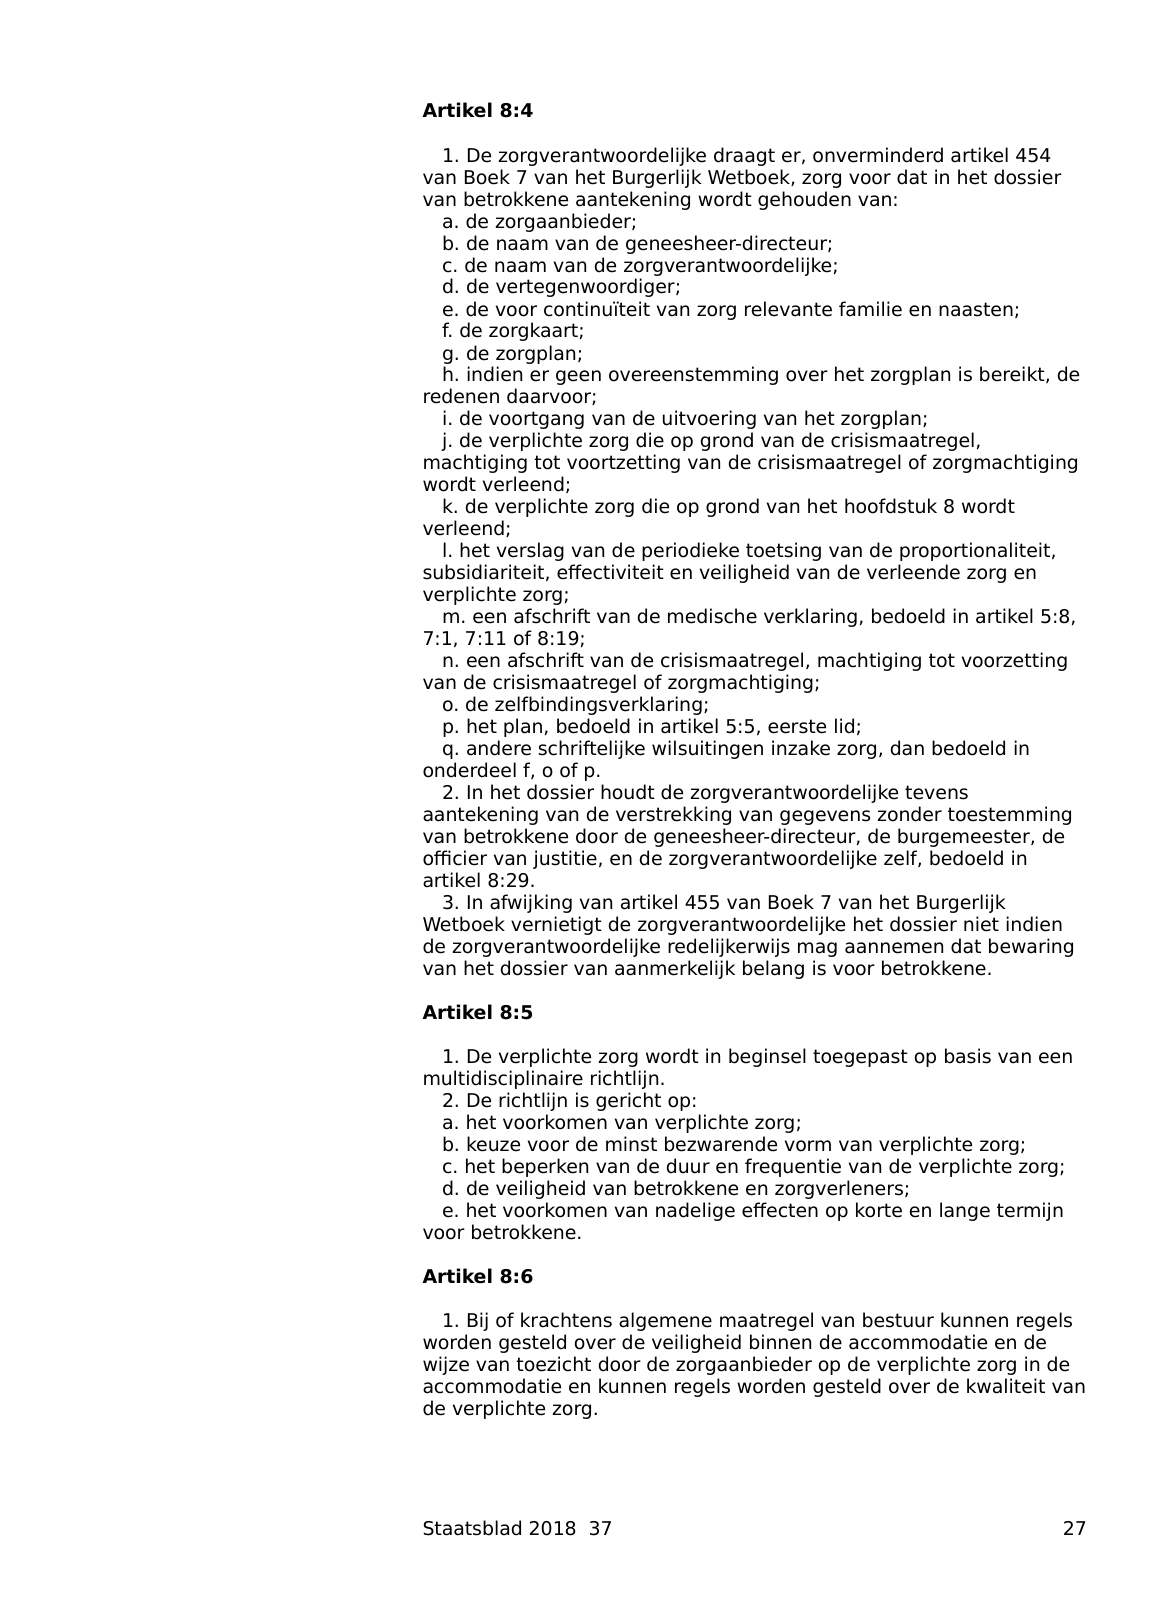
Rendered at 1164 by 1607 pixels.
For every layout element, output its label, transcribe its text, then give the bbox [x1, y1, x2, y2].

text f. de zorgkaart; [422, 320, 1087, 342]
text 1. De zorgverantwoordelijke draagt er, onverminderd artikel 454 van Boek 7 van het Burgerlijk Wetboek, zorg voor dat in het dossier van betrokkene aantekening wordt gehouden van: [422, 144, 1087, 211]
text d. de veiligheid van betrokkene en zorgverleners; [422, 1178, 1087, 1200]
text g. de zorgplan; [422, 342, 1087, 364]
subtitle Artikel 8:5 [422, 1002, 1087, 1024]
text b. de naam van de geneesheer-directeur; [422, 232, 1087, 254]
text 2. In het dossier houdt de zorgverantwoordelijke tevens aantekening van de verstrekking van gegevens zonder toestemming van betrokkene door de geneesheer-directeur, de burgemeester, de officier van justitie, en de zorgverantwoordelijke zelf, bedoeld in artikel 8:29. [422, 782, 1087, 892]
subtitle Artikel 8:4 [422, 100, 1087, 122]
text o. de zelfbindingsverklaring; [422, 694, 1087, 716]
text a. het voorkomen van verplichte zorg; [422, 1112, 1087, 1134]
text b. keuze voor de minst bezwarende vorm van verplichte zorg; [422, 1134, 1087, 1156]
text a. de zorgaanbieder; [422, 211, 1087, 232]
text c. de naam van de zorgverantwoordelijke; [422, 254, 1087, 276]
text m. een afschrift van de medische verklaring, bedoeld in artikel 5:8, 7:1, 7:11 of 8:19; [422, 606, 1087, 650]
text i. de voortgang van de uitvoering van het zorgplan; [422, 408, 1087, 430]
text e. het voorkomen van nadelige effecten op korte en lange termijn voor betrokkene. [422, 1200, 1087, 1244]
text 3. In afwijking van artikel 455 van Boek 7 van het Burgerlijk Wetboek vernietigt de zorgverantwoordelijke het dossier niet indien de zorgverantwoordelijke redelijkerwijs mag aannemen dat bewaring van het dossier van aanmerkelijk belang is voor betrokkene. [422, 892, 1087, 980]
text 1. De verplichte zorg wordt in beginsel toegepast op basis van een multidisciplinaire richtlijn. [422, 1046, 1087, 1090]
text j. de verplichte zorg die op grond van de crisismaatregel, machtiging tot voortzetting van de crisismaatregel of zorgmachtiging wordt verleend; [422, 430, 1087, 496]
text p. het plan, bedoeld in artikel 5:5, eerste lid; [422, 716, 1087, 738]
text h. indien er geen overeenstemming over het zorgplan is bereikt, de redenen daarvoor; [422, 364, 1087, 408]
text c. het beperken van de duur en frequentie van de verplichte zorg; [422, 1156, 1087, 1178]
subtitle Artikel 8:6 [422, 1266, 1087, 1288]
text e. de voor continuïteit van zorg relevante familie en naasten; [422, 298, 1087, 320]
text l. het verslag van de periodieke toetsing van de proportionaliteit, subsidiariteit, effectiviteit en veiligheid van de verleende zorg en verplichte zorg; [422, 540, 1087, 606]
text d. de vertegenwoordiger; [422, 276, 1087, 298]
text 2. De richtlijn is gericht op: [422, 1090, 1087, 1112]
text k. de verplichte zorg die op grond van het hoofdstuk 8 wordt verleend; [422, 496, 1087, 540]
text n. een afschrift van de crisismaatregel, machtiging tot voorzetting van de crisismaatregel of zorgmachtiging; [422, 650, 1087, 694]
text 1. Bij of krachtens algemene maatregel van bestuur kunnen regels worden gesteld over de veiligheid binnen de accommodatie en de wijze van toezicht door de zorgaanbieder op de verplichte zorg in de accommodatie en kunnen regels worden gesteld over de kwaliteit van de verplichte zorg. [422, 1310, 1087, 1420]
text q. andere schriftelijke wilsuitingen inzake zorg, dan bedoeld in onderdeel f, o of p. [422, 738, 1087, 782]
